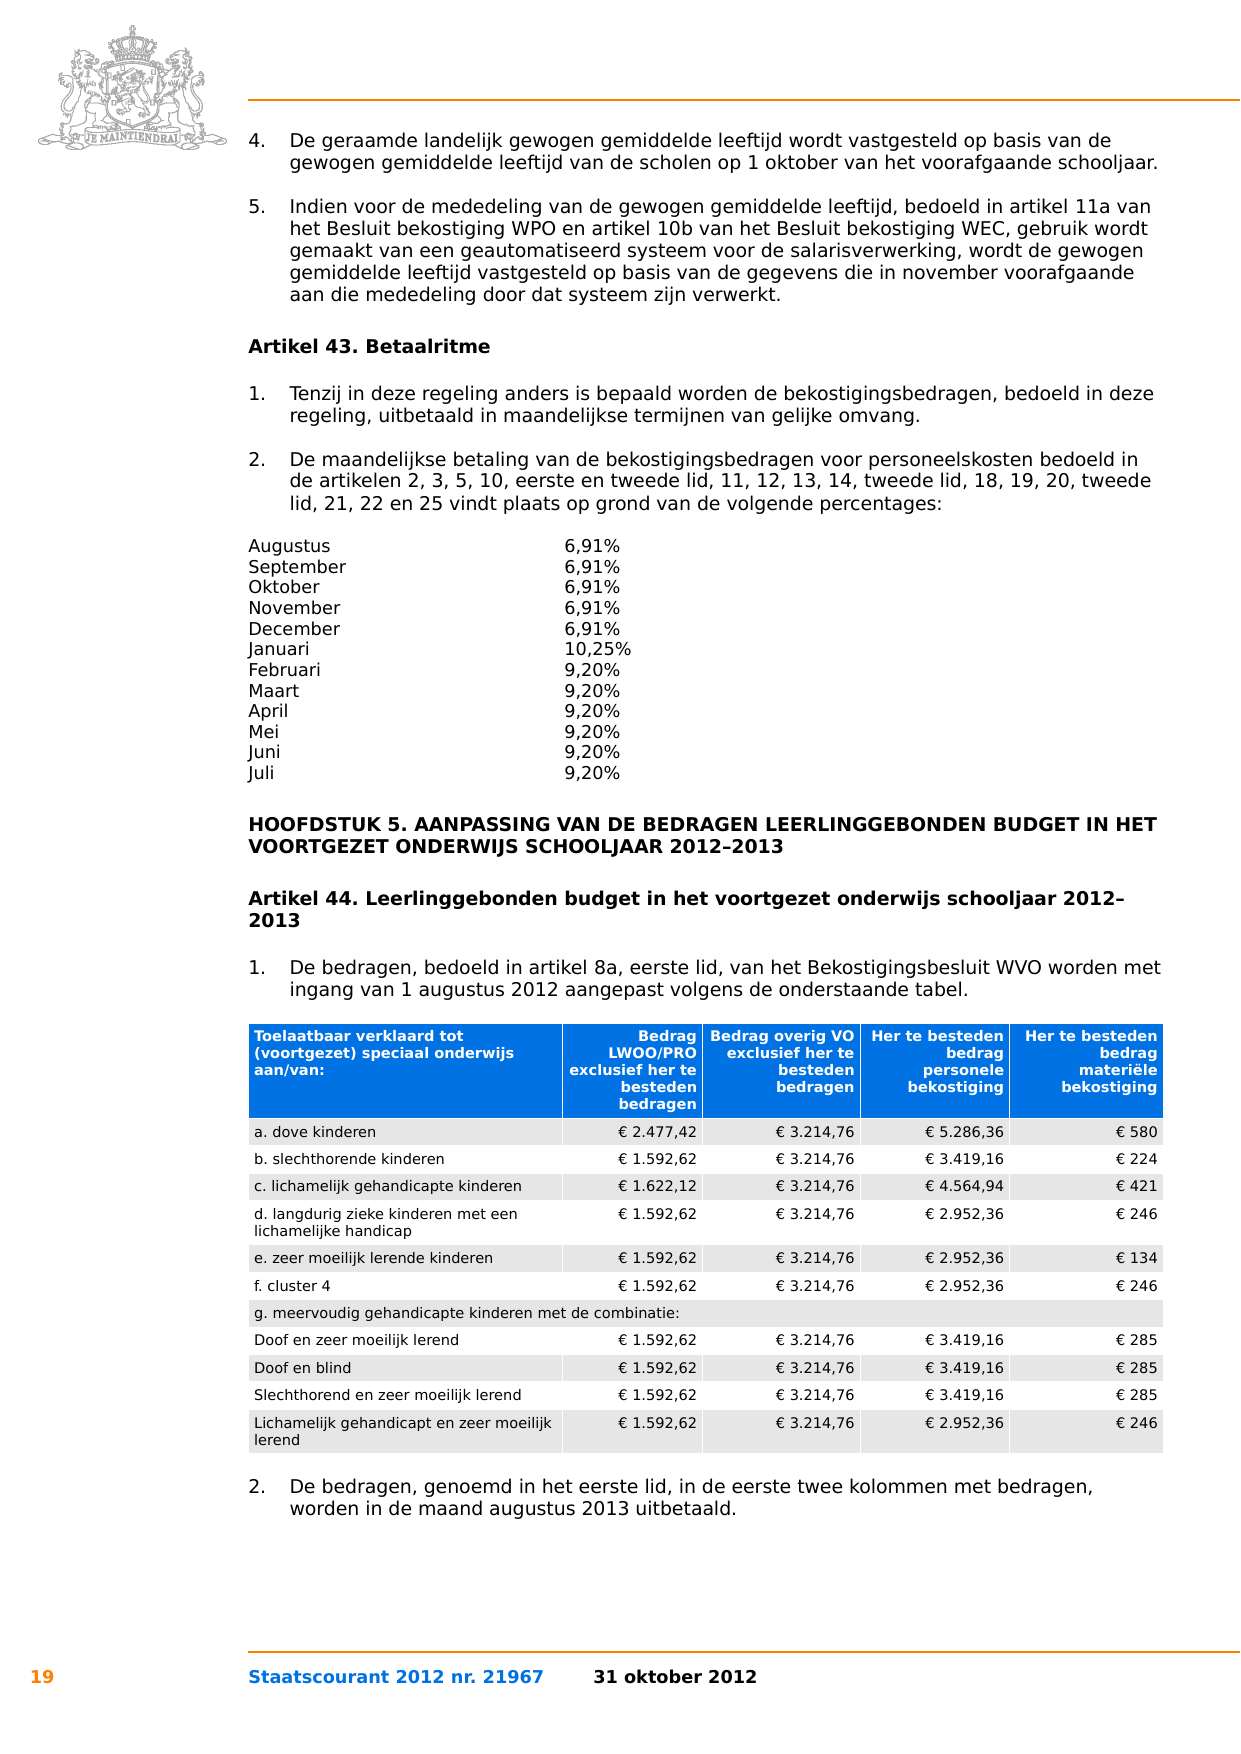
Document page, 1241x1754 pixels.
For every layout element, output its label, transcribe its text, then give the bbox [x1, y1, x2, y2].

table_cell € 134 [1010, 1245, 1163, 1272]
table_cell Doof en zeer moeilijk lerend [249, 1328, 562, 1354]
table_cell € 5.286,36 [861, 1119, 1009, 1145]
table_cell € 3.214,76 [703, 1245, 860, 1272]
table_header Augustus [248, 536, 558, 557]
table_cell 6,91% [558, 578, 1163, 598]
table_cell 10,25% [558, 639, 1163, 660]
table_cell Slechthorend en zeer moeilijk lerend [249, 1383, 562, 1409]
table_cell € 246 [1010, 1201, 1163, 1244]
table_cell September [248, 557, 558, 577]
table_cell € 1.592,62 [563, 1410, 702, 1453]
table_header Bedrag overig VO exclusief her te besteden bedragen [703, 1024, 860, 1118]
table_cell € 1.592,62 [563, 1383, 702, 1409]
table_cell 9,20% [558, 743, 1163, 763]
table_cell Doof en blind [249, 1355, 562, 1381]
table_cell € 246 [1010, 1273, 1163, 1299]
text 4. De geraamde landelijk gewogen gemiddelde leeftijd wordt vastgesteld op basis van de gewogen gemiddelde leeftijd van de scholen op 1 oktober van het voorafgaande schooljaar. [248, 130, 1163, 174]
table_cell € 3.214,76 [703, 1174, 860, 1200]
table_cell 9,20% [558, 660, 1163, 681]
table_cell Mei [248, 722, 558, 742]
table_cell d. langdurig zieke kinderen met een lichamelijke handicap [249, 1201, 562, 1244]
table_cell € 2.952,36 [861, 1273, 1009, 1299]
text 5. Indien voor de mededeling van de gewogen gemiddelde leeftijd, bedoeld in artikel 11a van het Besluit bekostiging WPO en artikel 10b van het Besluit bekostiging WEC, gebruik wordt gemaakt van een geautomatiseerd systeem voor de salarisverwerking, wordt de gewogen gemiddelde leeftijd vastgesteld op basis van de gegevens die in november voorafgaande aan die mededeling door dat systeem zijn verwerkt. [248, 196, 1163, 306]
table_cell € 2.952,36 [861, 1245, 1009, 1272]
table_cell 6,91% [558, 619, 1163, 639]
text 2. De bedragen, genoemd in het eerste lid, in de eerste twee kolommen met bedragen, worden in de maand augustus 2013 uitbetaald. [248, 1476, 1163, 1520]
table_cell € 1.592,62 [563, 1355, 702, 1381]
table_header Bedrag LWOO/PRO exclusief her te besteden bedragen [563, 1024, 702, 1118]
table_cell € 1.592,62 [563, 1201, 702, 1244]
table_cell € 4.564,94 [861, 1174, 1009, 1200]
table_cell € 3.419,16 [861, 1383, 1009, 1409]
table_cell € 224 [1010, 1146, 1163, 1173]
text 1. De bedragen, bedoeld in artikel 8a, eerste lid, van het Bekostigingsbesluit WVO worden met ingang van 1 augustus 2012 aangepast volgens de onderstaande tabel. [248, 957, 1163, 1001]
table_header Her te besteden bedrag personele bekostiging [861, 1024, 1009, 1118]
table_cell e. zeer moeilijk lerende kinderen [249, 1245, 562, 1272]
table_cell € 3.419,16 [861, 1355, 1009, 1381]
table_cell Oktober [248, 578, 558, 598]
table_cell 9,20% [558, 763, 1163, 784]
table_cell € 580 [1010, 1119, 1163, 1145]
table_cell € 3.214,76 [703, 1328, 860, 1354]
table_cell € 246 [1010, 1410, 1163, 1453]
table_cell € 3.419,16 [861, 1146, 1009, 1173]
table_cell € 3.214,76 [703, 1355, 860, 1381]
table_cell b. slechthorende kinderen [249, 1146, 562, 1173]
table_cell Februari [248, 660, 558, 681]
table_cell 6,91% [558, 557, 1163, 577]
table_cell € 1.592,62 [563, 1245, 702, 1272]
table_cell € 3.214,76 [703, 1273, 860, 1299]
table_cell € 3.419,16 [861, 1328, 1009, 1354]
table_cell € 285 [1010, 1355, 1163, 1381]
table_cell c. lichamelijk gehandicapte kinderen [249, 1174, 562, 1200]
table_cell Lichamelijk gehandicapt en zeer moeilijk lerend [249, 1410, 562, 1453]
table_cell € 285 [1010, 1328, 1163, 1354]
table_cell € 3.214,76 [703, 1119, 860, 1145]
table_cell € 1.592,62 [563, 1273, 702, 1299]
picture [38, 25, 227, 150]
table_cell € 3.214,76 [703, 1383, 860, 1409]
table_cell Juli [248, 763, 558, 784]
table_cell € 1.622,12 [563, 1174, 702, 1200]
table_cell € 2.952,36 [861, 1410, 1009, 1453]
table_cell Januari [248, 639, 558, 660]
text 2. De maandelijkse betaling van de bekostigingsbedragen voor personeelskosten bedoeld in de artikelen 2, 3, 5, 10, eerste en tweede lid, 11, 12, 13, 14, tweede lid, 18, 19, 20, tweede lid, 21, 22 en 25 vindt plaats op grond van de volgende percentages: [248, 448, 1163, 514]
table_cell 9,20% [558, 701, 1163, 722]
table_cell € 285 [1010, 1383, 1163, 1409]
table_cell € 421 [1010, 1174, 1163, 1200]
table_cell 9,20% [558, 681, 1163, 701]
table_cell € 3.214,76 [703, 1410, 860, 1453]
table_cell April [248, 701, 558, 722]
table_cell December [248, 619, 558, 639]
table_cell € 2.477,42 [563, 1119, 702, 1145]
table_header Toelaatbaar verklaard tot (voortgezet) speciaal onderwijs aan/van: [249, 1024, 562, 1118]
table_cell € 1.592,62 [563, 1328, 702, 1354]
table_cell 9,20% [558, 722, 1163, 742]
table_cell f. cluster 4 [249, 1273, 562, 1299]
subtitle Artikel 43. Betaalritme [248, 336, 1163, 358]
table_cell 6,91% [558, 598, 1163, 619]
table_cell Juni [248, 743, 558, 763]
table_header Her te besteden bedrag materiële bekostiging [1010, 1024, 1163, 1118]
table_cell a. dove kinderen [249, 1119, 562, 1145]
table_cell November [248, 598, 558, 619]
text 1. Tenzij in deze regeling anders is bepaald worden de bekostigingsbedragen, bedoeld in deze regeling, uitbetaald in maandelijkse termijnen van gelijke omvang. [248, 383, 1163, 427]
table_cell € 2.952,36 [861, 1201, 1009, 1244]
table_cell € 1.592,62 [563, 1146, 702, 1173]
table_cell € 3.214,76 [703, 1201, 860, 1244]
table_cell € 3.214,76 [703, 1146, 860, 1173]
table_header 6,91% [558, 536, 1163, 557]
table_cell Maart [248, 681, 558, 701]
table_cell g. meervoudig gehandicapte kinderen met de combinatie: [249, 1300, 1163, 1327]
subtitle HOOFDSTUK 5. AANPASSING VAN DE BEDRAGEN LEERLINGGEBONDEN BUDGET IN HET VOORTGEZET ONDERWIJS SCHOOLJAAR 2012–2013 [248, 814, 1163, 858]
subtitle Artikel 44. Leerlinggebonden budget in het voortgezet onderwijs schooljaar 2012–2013 [248, 888, 1163, 932]
